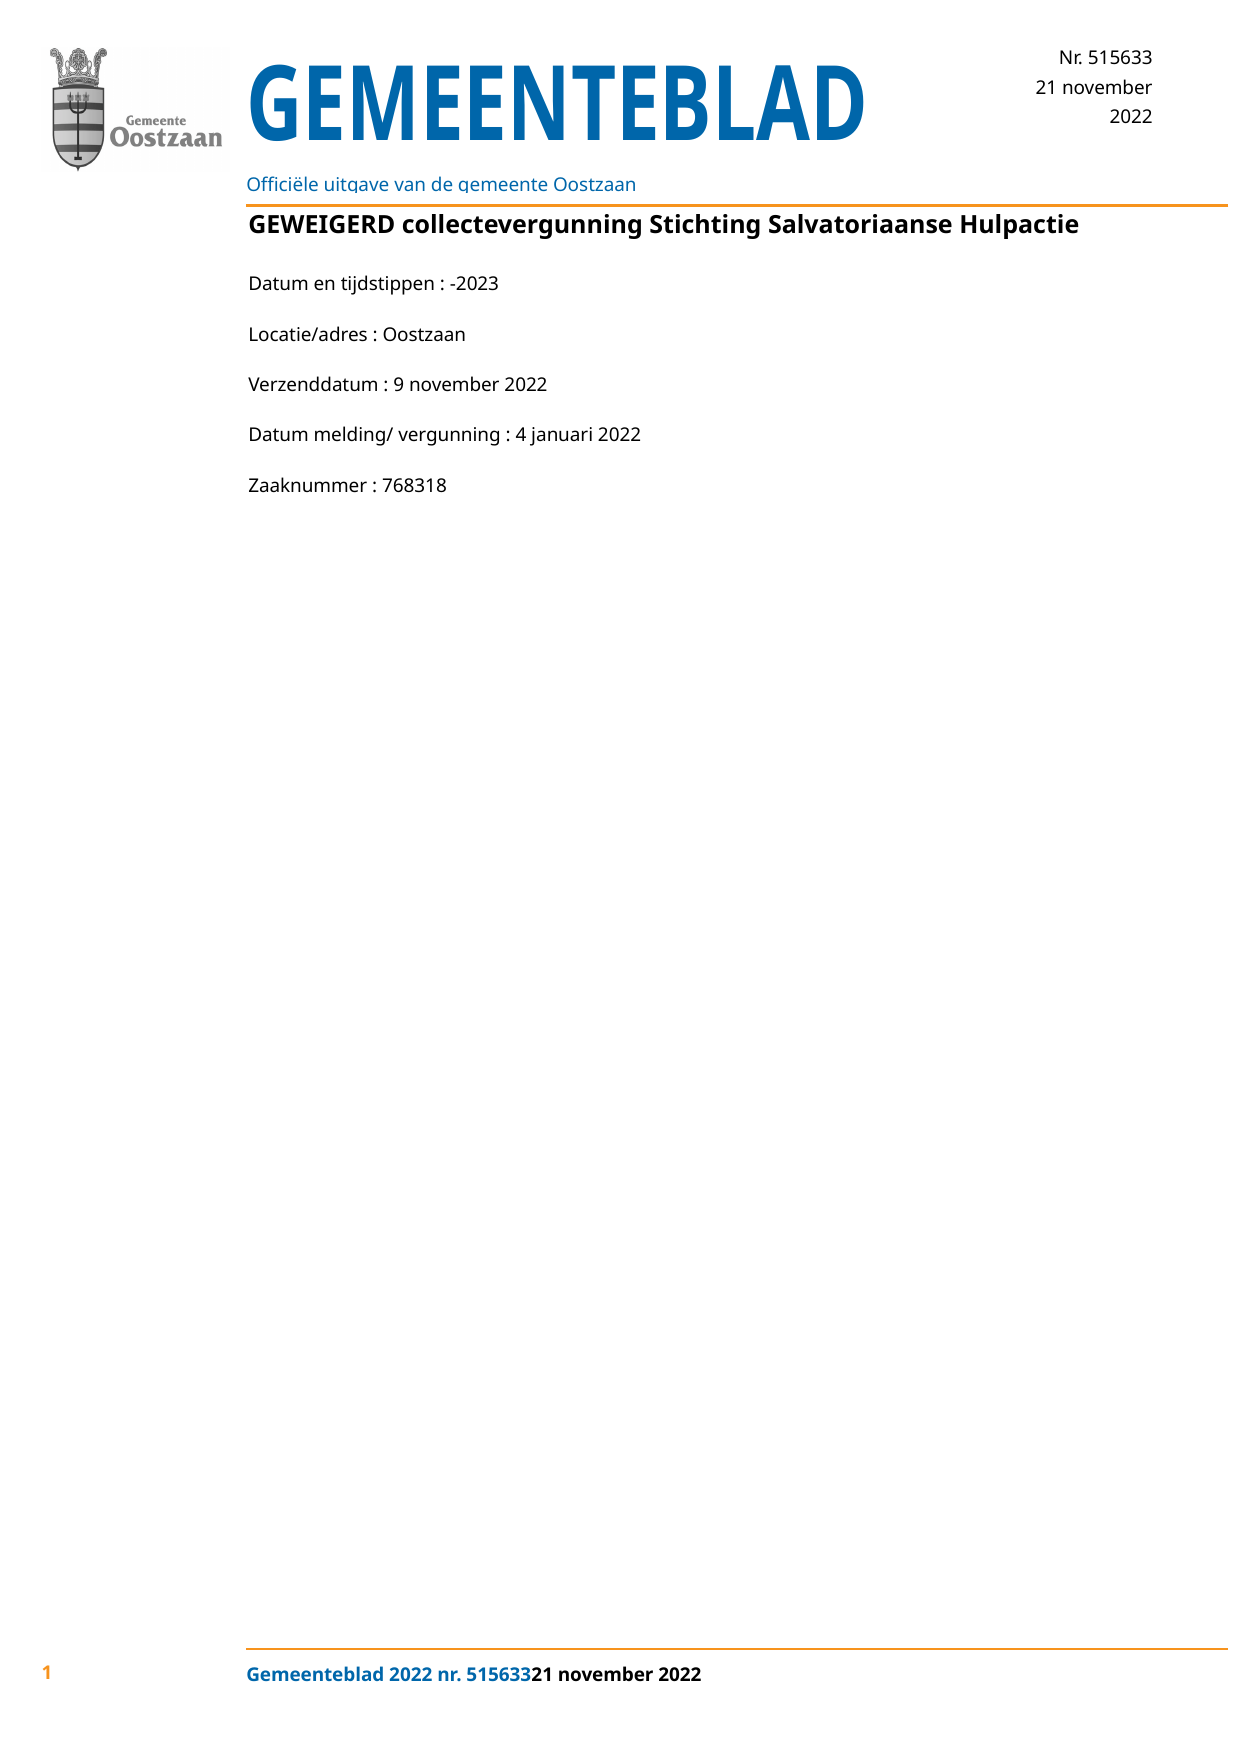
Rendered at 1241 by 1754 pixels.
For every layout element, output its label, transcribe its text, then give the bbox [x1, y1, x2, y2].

text Verzenddatum : 9 november 2022 [248, 371, 1152, 397]
picture [41, 47, 231, 172]
text Zaaknummer : 768318 [248, 472, 1152, 498]
text Locatie/adres : Oostzaan [248, 321, 1152, 346]
text Datum en tijdstippen : -2023 [248, 270, 1152, 296]
text Datum melding/ vergunning : 4 januari 2022 [248, 422, 1152, 447]
text GEWEIGERD collectevergunning Stichting Salvatoriaanse Hulpactie [248, 207, 1152, 241]
